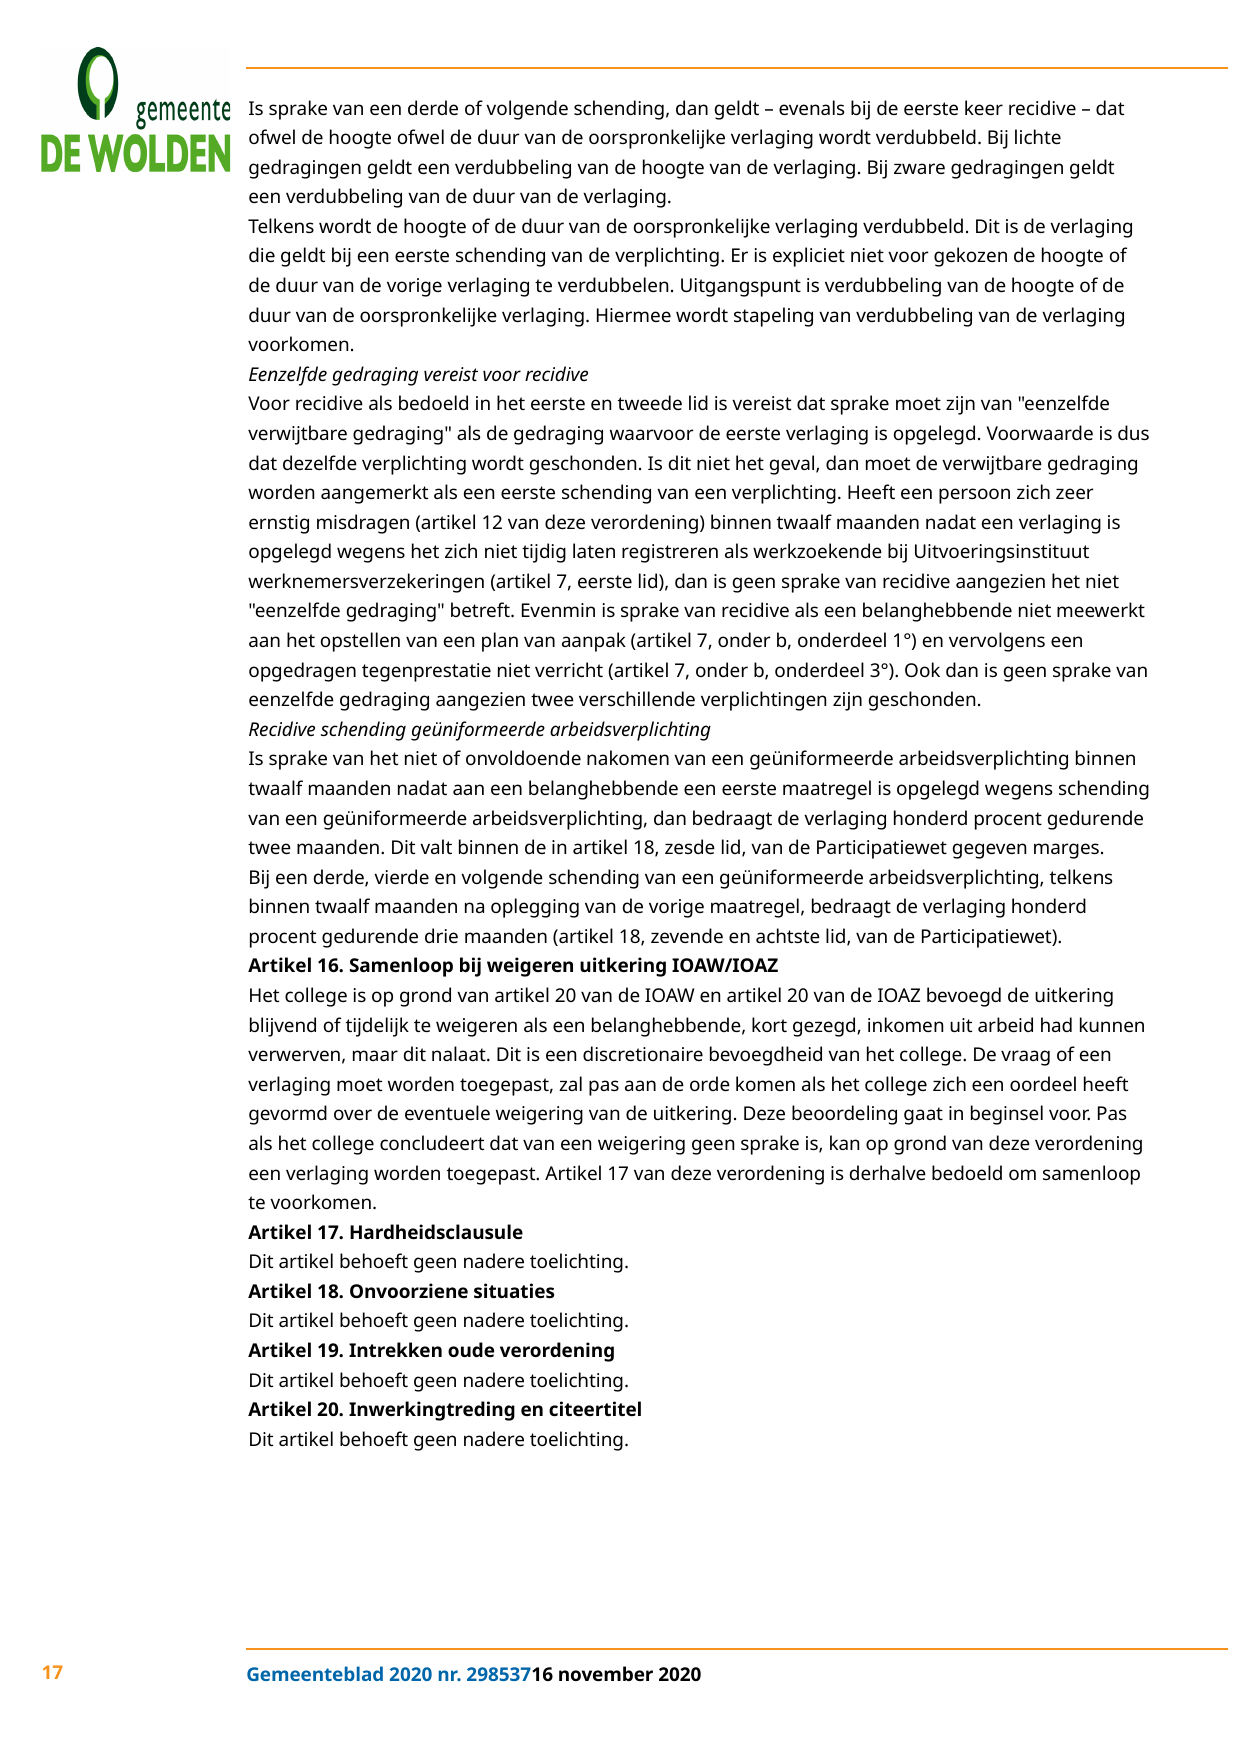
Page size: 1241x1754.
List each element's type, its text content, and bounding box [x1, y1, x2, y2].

text Telkens wordt de hoogte of de duur van de oorspronkelijke verlaging verdubbeld. Dit is de verlaging die geldt bij een eerste schending van de verplichting. Er is expliciet niet voor gekozen de hoogte of de duur van de vorige verlaging te verdubbelen. Uitgangspunt is verdubbeling van de hoogte of de duur van de oorspronkelijke verlaging. Hiermee wordt stapeling van verdubbeling van de verlaging voorkomen. [248, 213, 1152, 357]
text Artikel 18. Onvoorziene situaties [248, 1278, 1152, 1304]
text Eenzelfde gedraging vereist voor recidive [248, 361, 1152, 387]
picture [41, 47, 231, 172]
text Artikel 20. Inwerkingtreding en citeertitel [248, 1396, 1152, 1422]
text Het college is op grond van artikel 20 van de IOAW en artikel 20 van de IOAZ bevoegd de uitkering blijvend of tijdelijk te weigeren als een belanghebbende, kort gezegd, inkomen uit arbeid had kunnen verwerven, maar dit nalaat. Dit is een discretionaire bevoegdheid van het college. De vraag of een verlaging moet worden toegepast, zal pas aan de orde komen als het college zich een oordeel heeft gevormd over de eventuele weigering van de uitkering. Deze beoordeling gaat in beginsel voor. Pas als het college concludeert dat van een weigering geen sprake is, kan op grond van deze verordening een verlaging worden toegepast. Artikel 17 van deze verordening is derhalve bedoeld om samenloop te voorkomen. [248, 982, 1152, 1215]
text Bij een derde, vierde en volgende schending van een geüniformeerde arbeidsverplichting, telkens binnen twaalf maanden na oplegging van de vorige maatregel, bedraagt de verlaging honderd procent gedurende drie maanden (artikel 18, zevende en achtste lid, van de Participatiewet). [248, 864, 1152, 949]
text Voor recidive als bedoeld in het eerste en tweede lid is vereist dat sprake moet zijn van "eenzelfde verwijtbare gedraging" als de gedraging waarvoor de eerste verlaging is opgelegd. Voorwaarde is dus dat dezelfde verplichting wordt geschonden. Is dit niet het geval, dan moet de verwijtbare gedraging worden aangemerkt als een eerste schending van een verplichting. Heeft een persoon zich zeer ernstig misdragen (artikel 12 van deze verordening) binnen twaalf maanden nadat een verlaging is opgelegd wegens het zich niet tijdig laten registreren als werkzoekende bij Uitvoeringsinstituut werknemersverzekeringen (artikel 7, eerste lid), dan is geen sprake van recidive aangezien het niet "eenzelfde gedraging" betreft. Evenmin is sprake van recidive als een belanghebbende niet meewerkt aan het opstellen van een plan van aanpak (artikel 7, onder b, onderdeel 1°) en vervolgens een opgedragen tegenprestatie niet verricht (artikel 7, onder b, onderdeel 3°). Ook dan is geen sprake van eenzelfde gedraging aangezien twee verschillende verplichtingen zijn geschonden. [248, 391, 1152, 712]
text Is sprake van een derde of volgende schending, dan geldt – evenals bij de eerste keer recidive – dat ofwel de hoogte ofwel de duur van de oorspronkelijke verlaging wordt verdubbeld. Bij lichte gedragingen geldt een verdubbeling van de hoogte van de verlaging. Bij zware gedragingen geldt een verdubbeling van de duur van de verlaging. [248, 95, 1152, 209]
text Dit artikel behoeft geen nadere toelichting. [248, 1248, 1152, 1274]
text Artikel 17. Hardheidsclausule [248, 1219, 1152, 1245]
text Artikel 19. Intrekken oude verordening [248, 1337, 1152, 1363]
text Dit artikel behoeft geen nadere toelichting. [248, 1367, 1152, 1393]
text Is sprake van het niet of onvoldoende nakomen van een geüniformeerde arbeidsverplichting binnen twaalf maanden nadat aan een belanghebbende een eerste maatregel is opgelegd wegens schending van een geüniformeerde arbeidsverplichting, dan bedraagt de verlaging honderd procent gedurende twee maanden. Dit valt binnen de in artikel 18, zesde lid, van de Participatiewet gegeven marges. [248, 746, 1152, 860]
text Dit artikel behoeft geen nadere toelichting. [248, 1308, 1152, 1333]
text Dit artikel behoeft geen nadere toelichting. [248, 1426, 1152, 1452]
text Recidive schending geüniformeerde arbeidsverplichting [248, 716, 1152, 742]
text Artikel 16. Samenloop bij weigeren uitkering IOAW/IOAZ [248, 953, 1152, 978]
